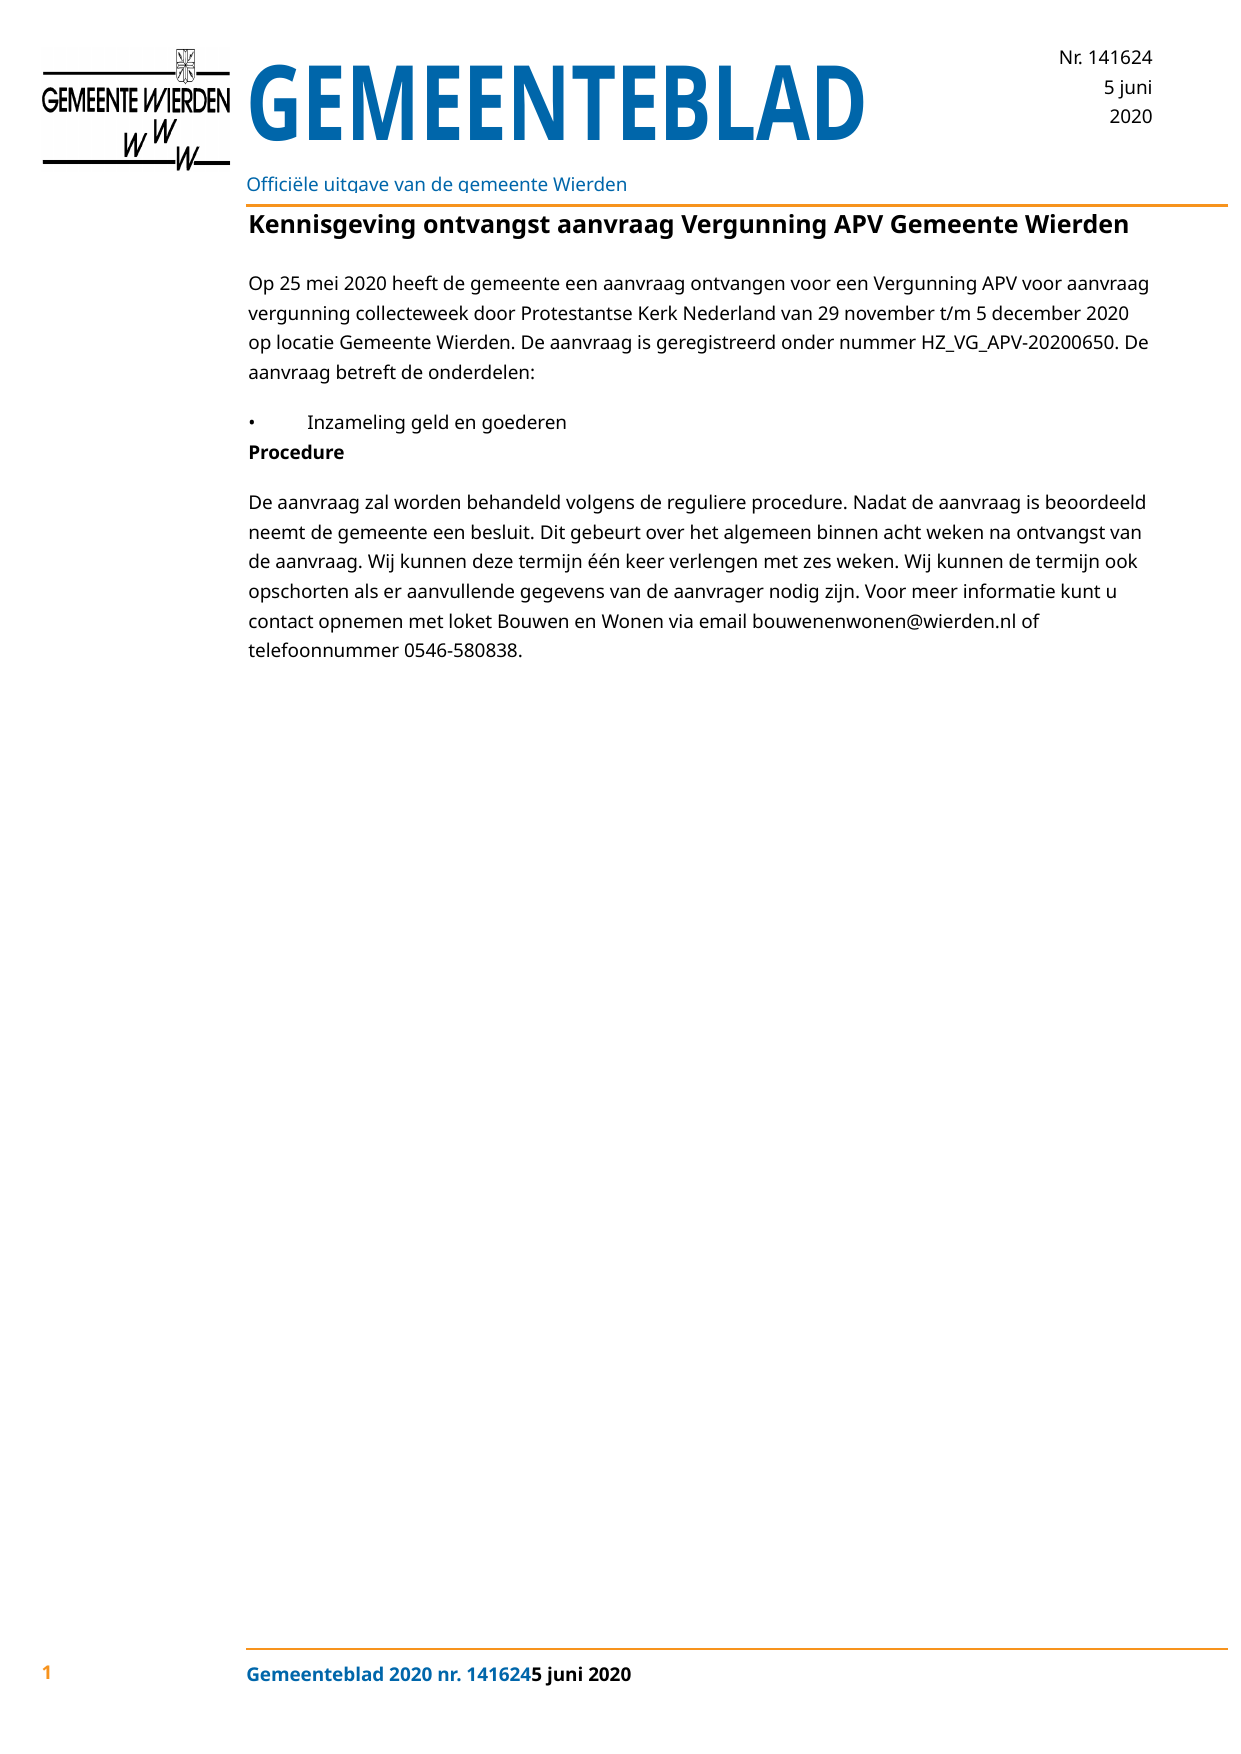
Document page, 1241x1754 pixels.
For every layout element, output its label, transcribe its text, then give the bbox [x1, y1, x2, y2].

list Inzameling geld en goederen [248, 409, 1152, 435]
text Kennisgeving ontvangst aanvraag Vergunning APV Gemeente Wierden [248, 207, 1152, 241]
picture [41, 47, 231, 172]
text Op 25 mei 2020 heeft de gemeente een aanvraag ontvangen voor een Vergunning APV voor aanvraag vergunning collecteweek door Protestantse Kerk Nederland van 29 november t/m 5 december 2020 op locatie Gemeente Wierden. De aanvraag is geregistreerd onder nummer HZ_VG_APV-20200650. De aanvraag betreft de onderdelen: [248, 270, 1152, 385]
text Procedure [248, 439, 1152, 465]
text De aanvraag zal worden behandeld volgens de reguliere procedure. Nadat de aanvraag is beoordeeld neemt de gemeente een besluit. Dit gebeurt over het algemeen binnen acht weken na ontvangst van de aanvraag. Wij kunnen deze termijn één keer verlengen met zes weken. Wij kunnen de termijn ook opschorten als er aanvullende gegevens van de aanvrager nodig zijn. Voor meer informatie kunt u contact opnemen met loket Bouwen en Wonen via email bouwenenwonen@wierden.nl of telefoonnummer 0546-580838. [248, 489, 1152, 663]
